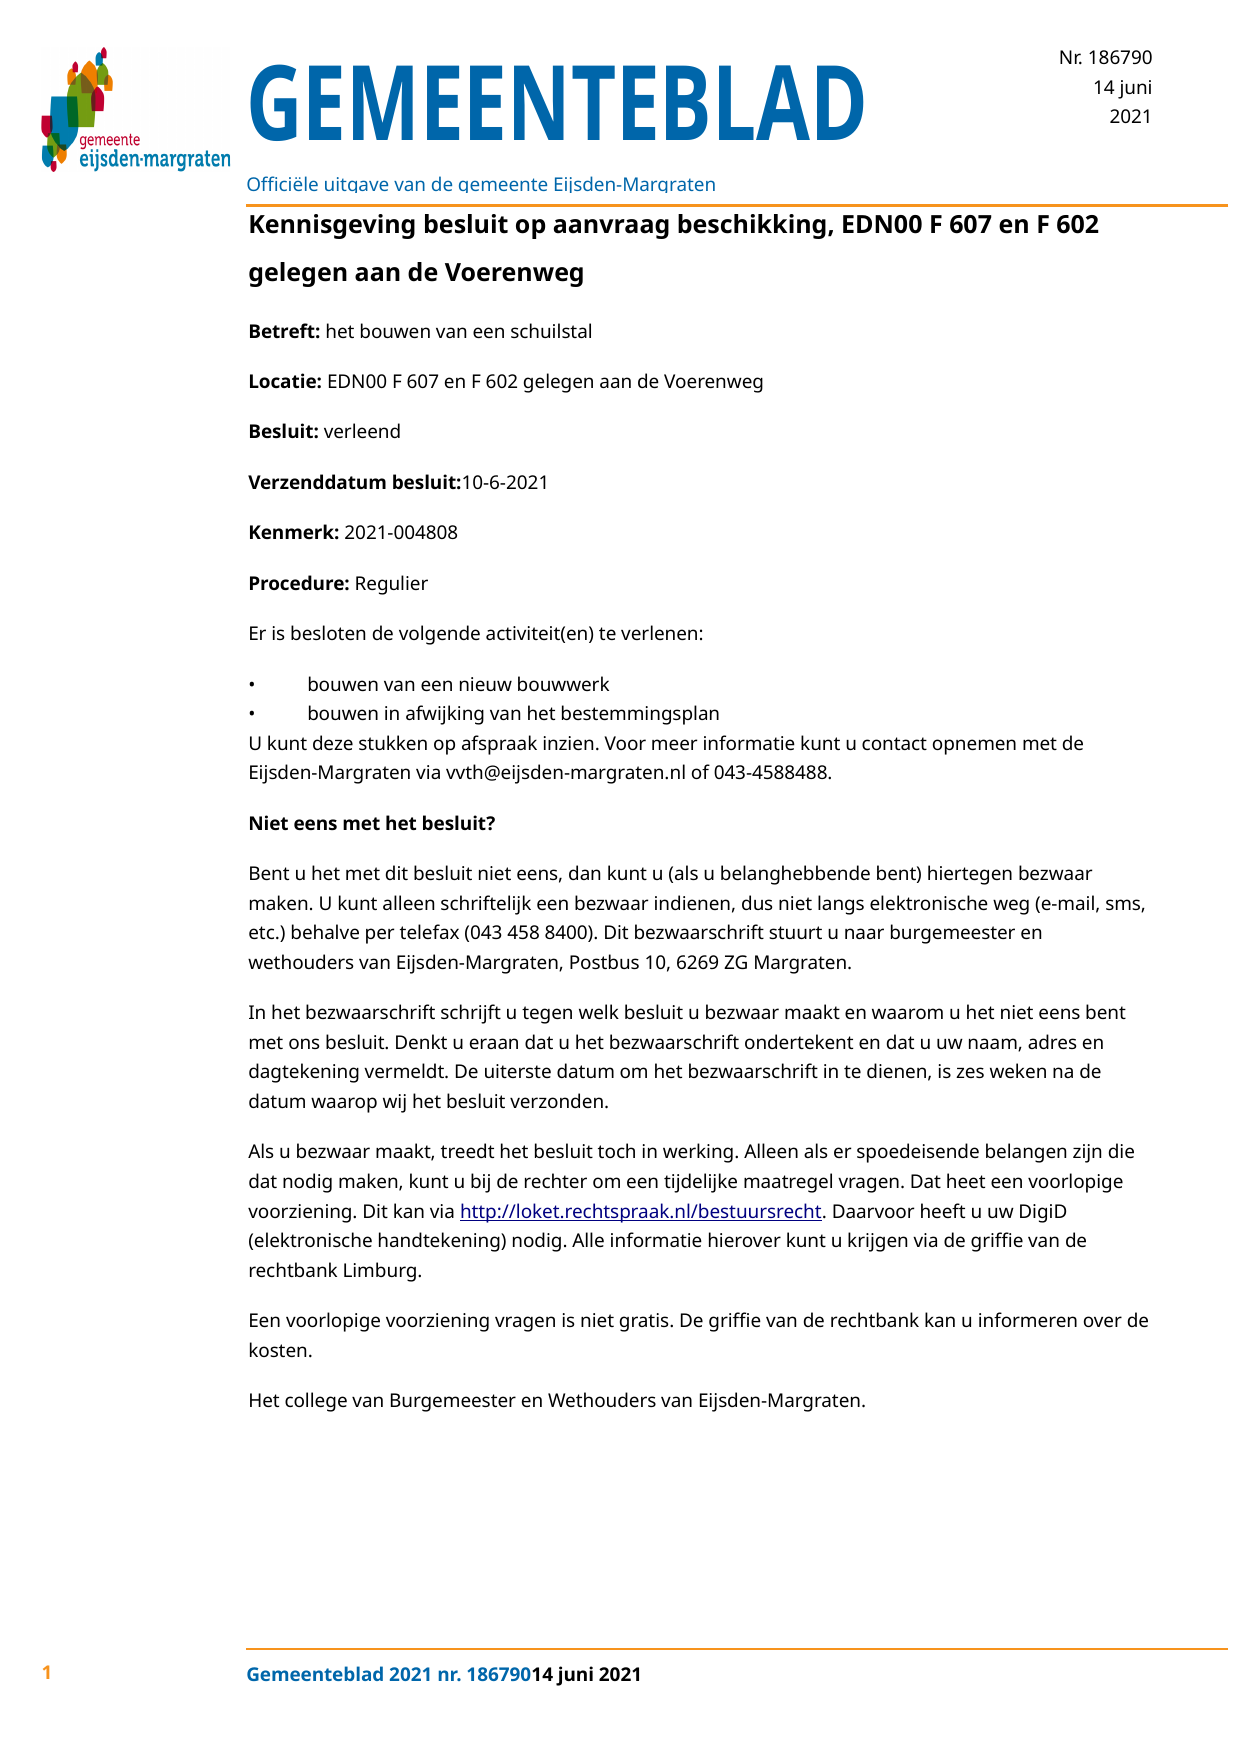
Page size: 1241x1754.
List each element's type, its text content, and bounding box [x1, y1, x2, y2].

list bouwen van een nieuw bouwwerk [248, 671, 1152, 697]
text Een voorlopige voorziening vragen is niet gratis. De griffie van de rechtbank kan u informeren over de kosten. [248, 1307, 1152, 1363]
text Betreft: het bouwen van een schuilstal [248, 318, 1152, 344]
picture [41, 47, 231, 172]
text Het college van Burgemeester en Wethouders van Eijsden-Margraten. [248, 1387, 1152, 1413]
text Procedure: Regulier [248, 570, 1152, 596]
text Besluit: verleend [248, 419, 1152, 444]
text Er is besloten de volgende activiteit(en) te verlenen: [248, 620, 1152, 646]
text Kenmerk: 2021-004808 [248, 519, 1152, 545]
text Locatie: EDN00 F 607 en F 602 gelegen aan de Voerenweg [248, 368, 1152, 394]
text Bent u het met dit besluit niet eens, dan kunt u (als u belanghebbende bent) hiertegen bezwaar maken. U kunt alleen schriftelijk een bezwaar indienen, dus niet langs elektronische weg (e-mail, sms, etc.) behalve per telefax (043 458 8400). Dit bezwaarschrift stuurt u naar burgemeester en wethouders van Eijsden-Margraten, Postbus 10, 6269 ZG Margraten. [248, 860, 1152, 975]
text Niet eens met het besluit? [248, 810, 1152, 836]
text In het bezwaarschrift schrijft u tegen welk besluit u bezwaar maakt en waarom u het niet eens bent met ons besluit. Denkt u eraan dat u het bezwaarschrift ondertekent en dat u uw naam, adres en dagtekening vermeldt. De uiterste datum om het bezwaarschrift in te dienen, is zes weken na de datum waarop wij het besluit verzonden. [248, 999, 1152, 1114]
text U kunt deze stukken op afspraak inzien. Voor meer informatie kunt u contact opnemen met de Eijsden-Margraten via vvth@eijsden-margraten.nl of 043-4588488. [248, 730, 1152, 785]
text Als u bezwaar maakt, treedt het besluit toch in werking. Alleen als er spoedeisende belangen zijn die dat nodig maken, kunt u bij de rechter om een tijdelijke maatregel vragen. Dat heet een voorlopige voorziening. Dit kan via http://loket.rechtspraak.nl/bestuursrecht. Daarvoor heeft u uw DigiD (elektronische handtekening) nodig. Alle informatie hierover kunt u krijgen via de griffie van de rechtbank Limburg. [248, 1139, 1152, 1283]
text Kennisgeving besluit op aanvraag beschikking, EDN00 F 607 en F 602 gelegen aan de Voerenweg [248, 207, 1152, 288]
list bouwen in afwijking van het bestemmingsplan [248, 700, 1152, 726]
text Verzenddatum besluit:10-6-2021 [248, 469, 1152, 495]
